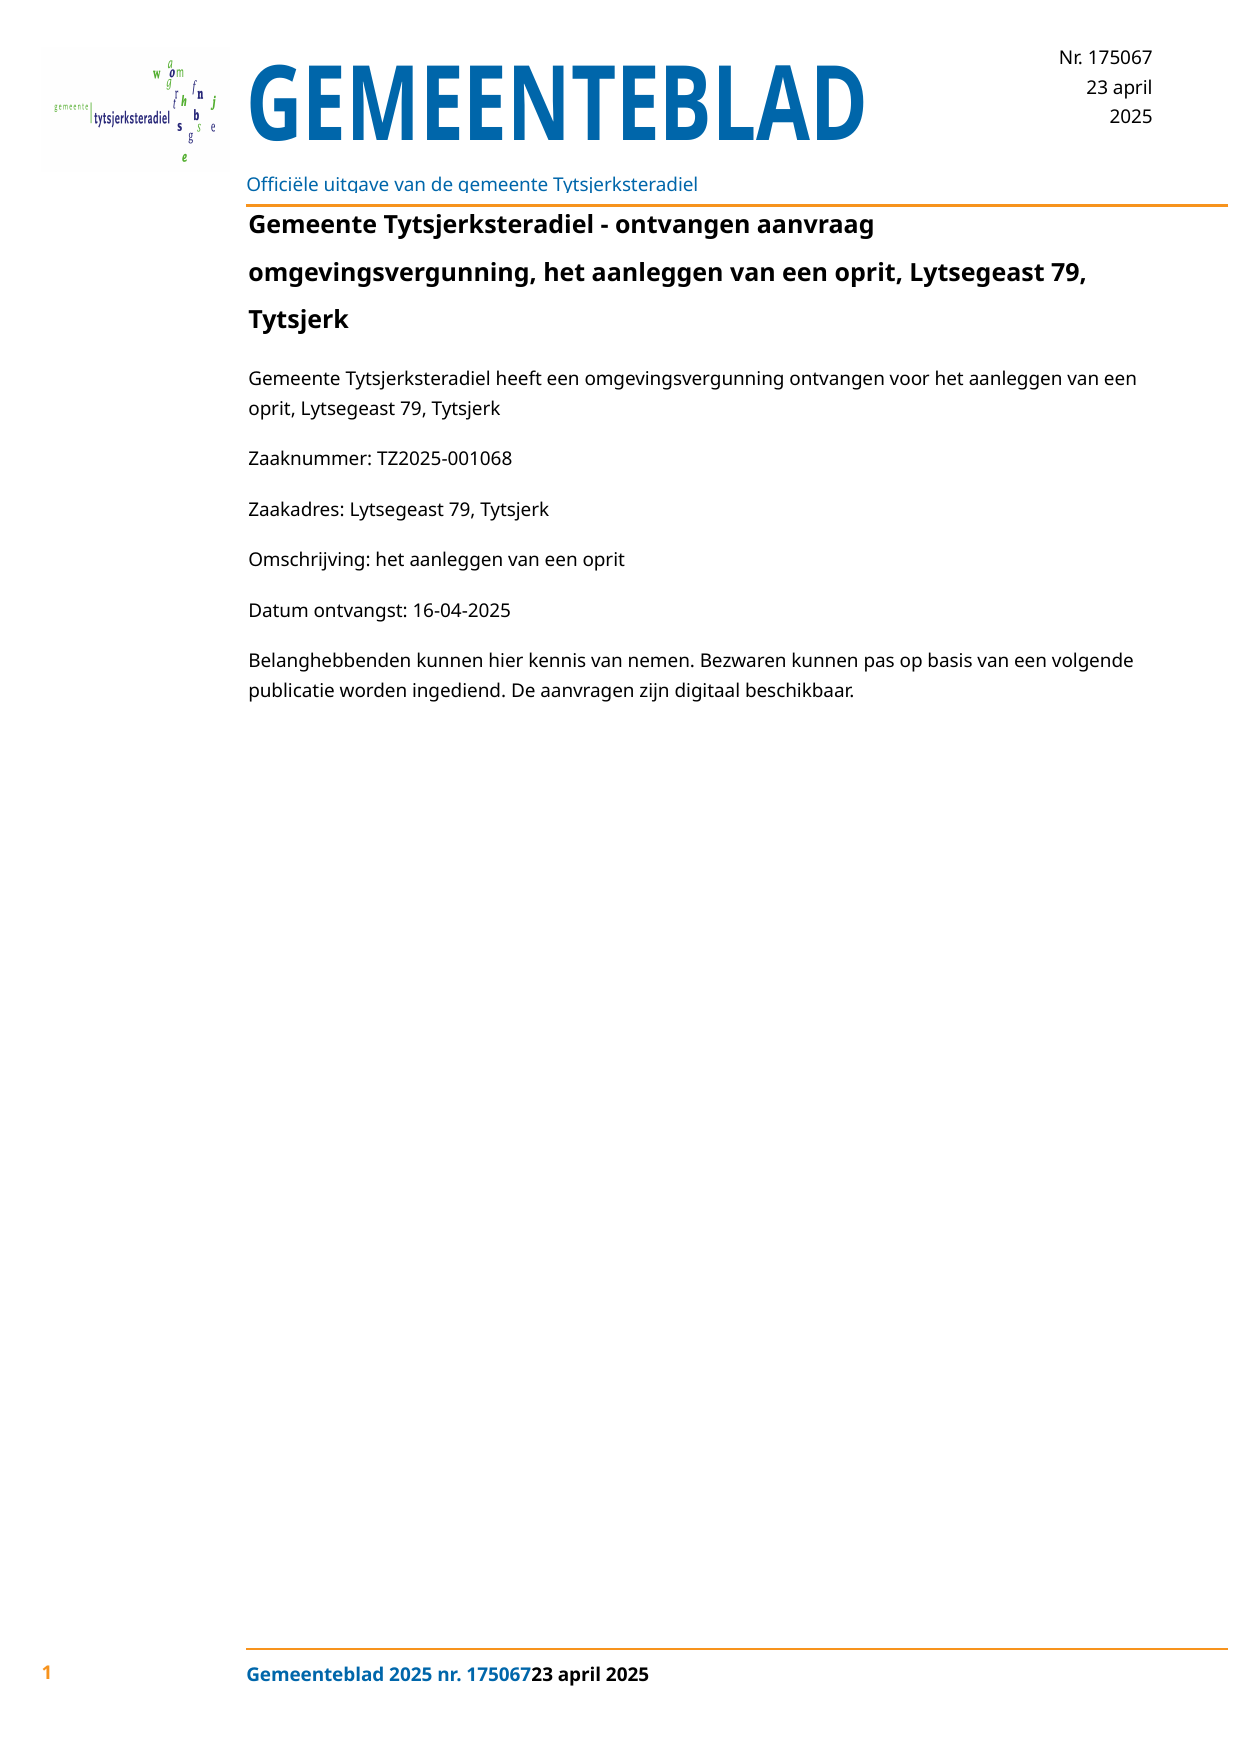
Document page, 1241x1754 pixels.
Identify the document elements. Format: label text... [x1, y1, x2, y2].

text Zaaknummer: TZ2025-001068 [248, 446, 1152, 471]
picture [41, 47, 231, 172]
text Gemeente Tytsjerksteradiel heeft een omgevingsvergunning ontvangen voor het aanleggen van een oprit, Lytsegeast 79, Tytsjerk [248, 366, 1152, 421]
text Gemeente Tytsjerksteradiel - ontvangen aanvraag omgevingsvergunning, het aanleggen van een oprit, Lytsegeast 79, Tytsjerk [248, 207, 1152, 336]
text Belanghebbenden kunnen hier kennis van nemen. Bezwaren kunnen pas op basis van een volgende publicatie worden ingediend. De aanvragen zijn digitaal beschikbaar. [248, 647, 1152, 702]
text Omschrijving: het aanleggen van een oprit [248, 546, 1152, 572]
text Datum ontvangst: 16-04-2025 [248, 597, 1152, 622]
text Zaakadres: Lytsegeast 79, Tytsjerk [248, 496, 1152, 522]
